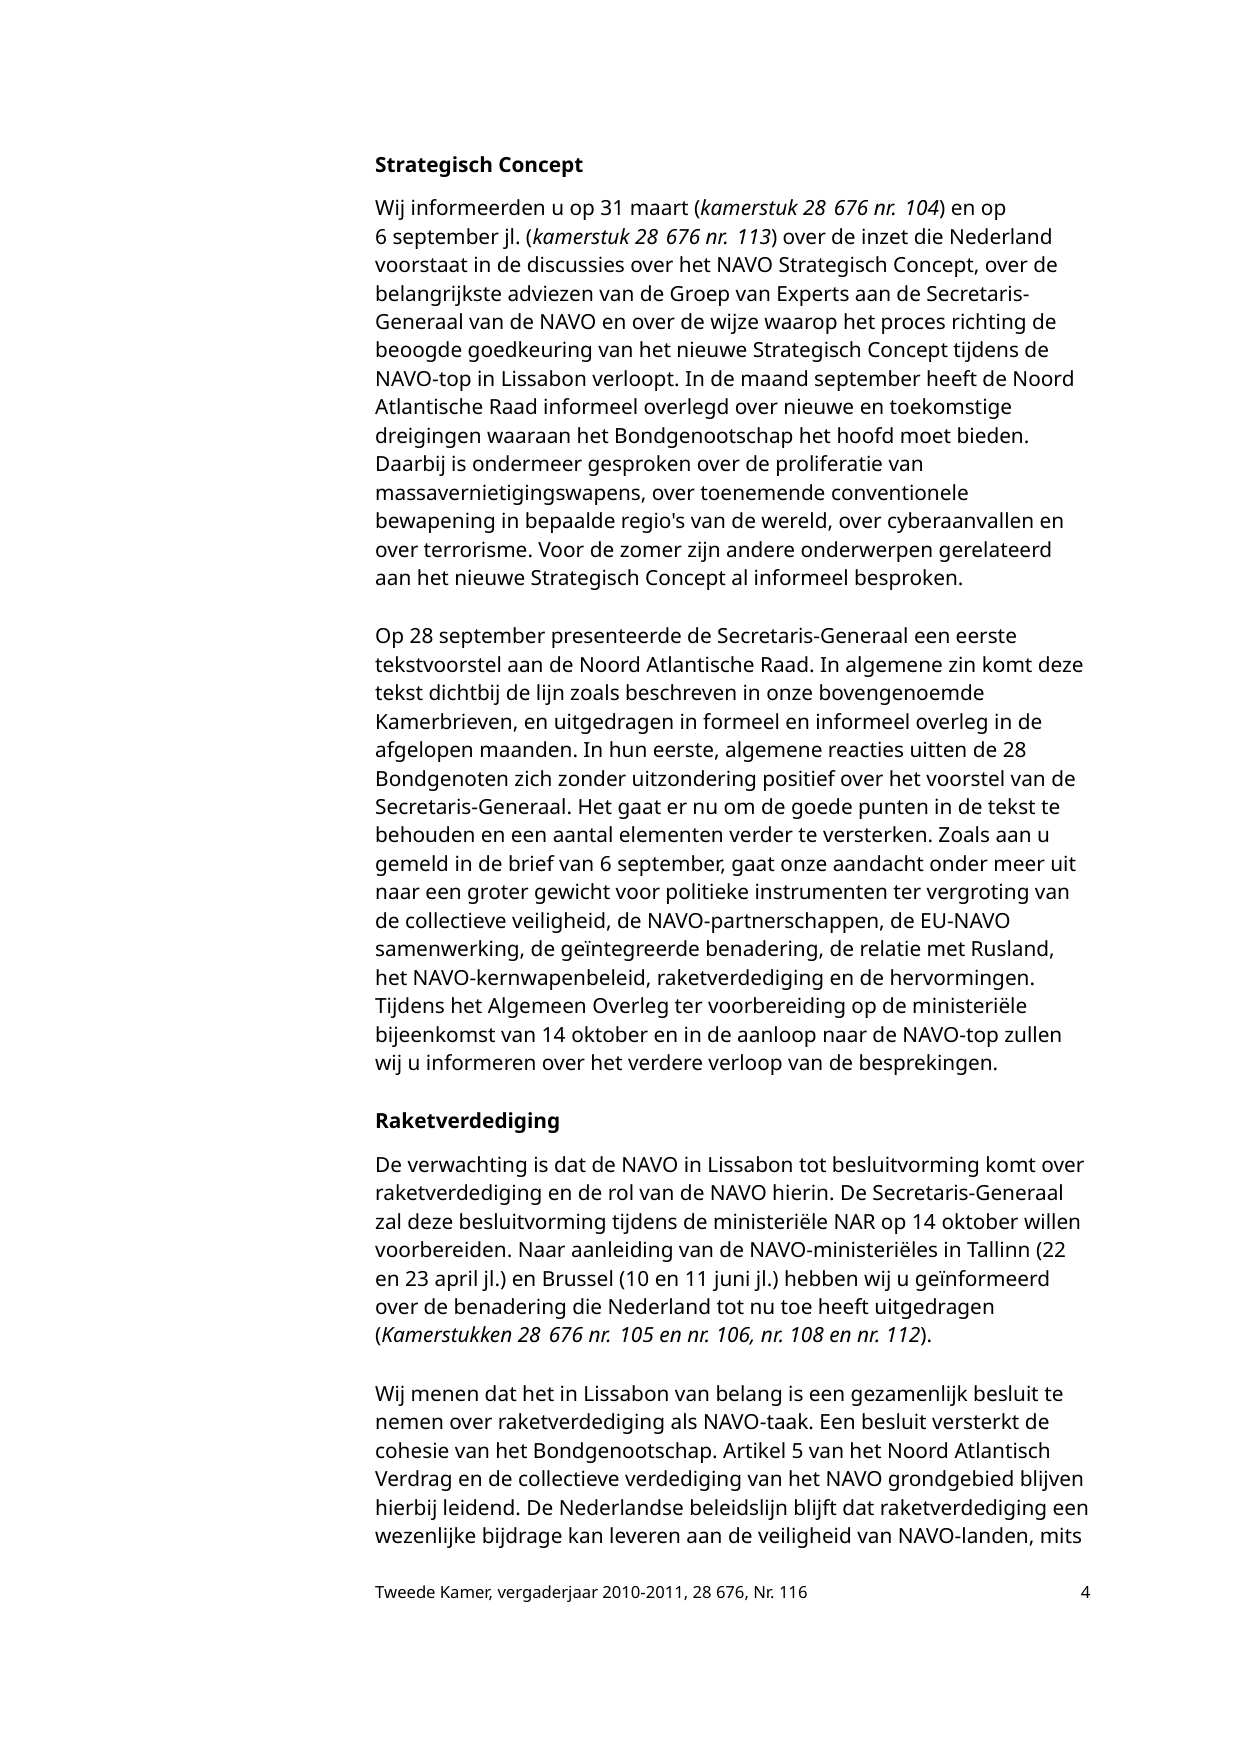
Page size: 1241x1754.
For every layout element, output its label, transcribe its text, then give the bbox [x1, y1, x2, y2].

text Wij informeerden u op 31 maart (kamerstuk 28 676 nr. 104) en op 6 september jl. (kamerstuk 28 676 nr. 113) over de inzet die Nederland voorstaat in de discussies over het NAVO Strategisch Concept, over de belangrijkste adviezen van de Groep van Experts aan de Secretaris-Generaal van de NAVO en over de wijze waarop het proces richting de beoogde goedkeuring van het nieuwe Strategisch Concept tijdens de NAVO-top in Lissabon verloopt. In de maand september heeft de Noord Atlantische Raad informeel overlegd over nieuwe en toekomstige dreigingen waaraan het Bondgenootschap het hoofd moet bieden. Daarbij is ondermeer gesproken over de proliferatie van massavernietigingswapens, over toenemende conventionele bewapening in bepaalde regio's van de wereld, over cyberaanvallen en over terrorisme. Voor de zomer zijn andere onderwerpen gerelateerd aan het nieuwe Strategisch Concept al informeel besproken. [375, 193, 1090, 592]
text Wij menen dat het in Lissabon van belang is een gezamenlijk besluit te nemen over raketverdediging als NAVO-taak. Een besluit versterkt de cohesie van het Bondgenootschap. Artikel 5 van het Noord Atlantisch Verdrag en de collectieve verdediging van het NAVO grondgebied blijven hierbij leidend. De Nederlandse beleidslijn blijft dat raketverdediging een wezenlijke bijdrage kan leveren aan de veiligheid van NAVO-landen, mits [375, 1379, 1090, 1550]
text Strategisch Concept [375, 150, 1090, 178]
text Raketverdediging [375, 1107, 1090, 1135]
text Op 28 september presenteerde de Secretaris-Generaal een eerste tekstvoorstel aan de Noord Atlantische Raad. In algemene zin komt deze tekst dichtbij de lijn zoals beschreven in onze bovengenoemde Kamerbrieven, en uitgedragen in formeel en informeel overleg in de afgelopen maanden. In hun eerste, algemene reacties uitten de 28 Bondgenoten zich zonder uitzondering positief over het voorstel van de Secretaris-Generaal. Het gaat er nu om de goede punten in de tekst te behouden en een aantal elementen verder te versterken. Zoals aan u gemeld in de brief van 6 september, gaat onze aandacht onder meer uit naar een groter gewicht voor politieke instrumenten ter vergroting van de collectieve veiligheid, de NAVO-partnerschappen, de EU-NAVO samenwerking, de geïntegreerde benadering, de relatie met Rusland, het NAVO-kernwapenbeleid, raketverdediging en de hervormingen. Tijdens het Algemeen Overleg ter voorbereiding op de ministeriële bijeenkomst van 14 oktober en in de aanloop naar de NAVO-top zullen wij u informeren over het verdere verloop van de besprekingen. [375, 622, 1090, 1077]
text De verwachting is dat de NAVO in Lissabon tot besluitvorming komt over raketverdediging en de rol van de NAVO hierin. De Secretaris-Generaal zal deze besluitvorming tijdens de ministeriële NAR op 14 oktober willen voorbereiden. Naar aanleiding van de NAVO-ministeriëles in Tallinn (22 en 23 april jl.) en Brussel (10 en 11 juni jl.) hebben wij u geïnformeerd over de benadering die Nederland tot nu toe heeft uitgedragen (Kamerstukken 28 676 nr. 105 en nr. 106, nr. 108 en nr. 112). [375, 1150, 1090, 1349]
